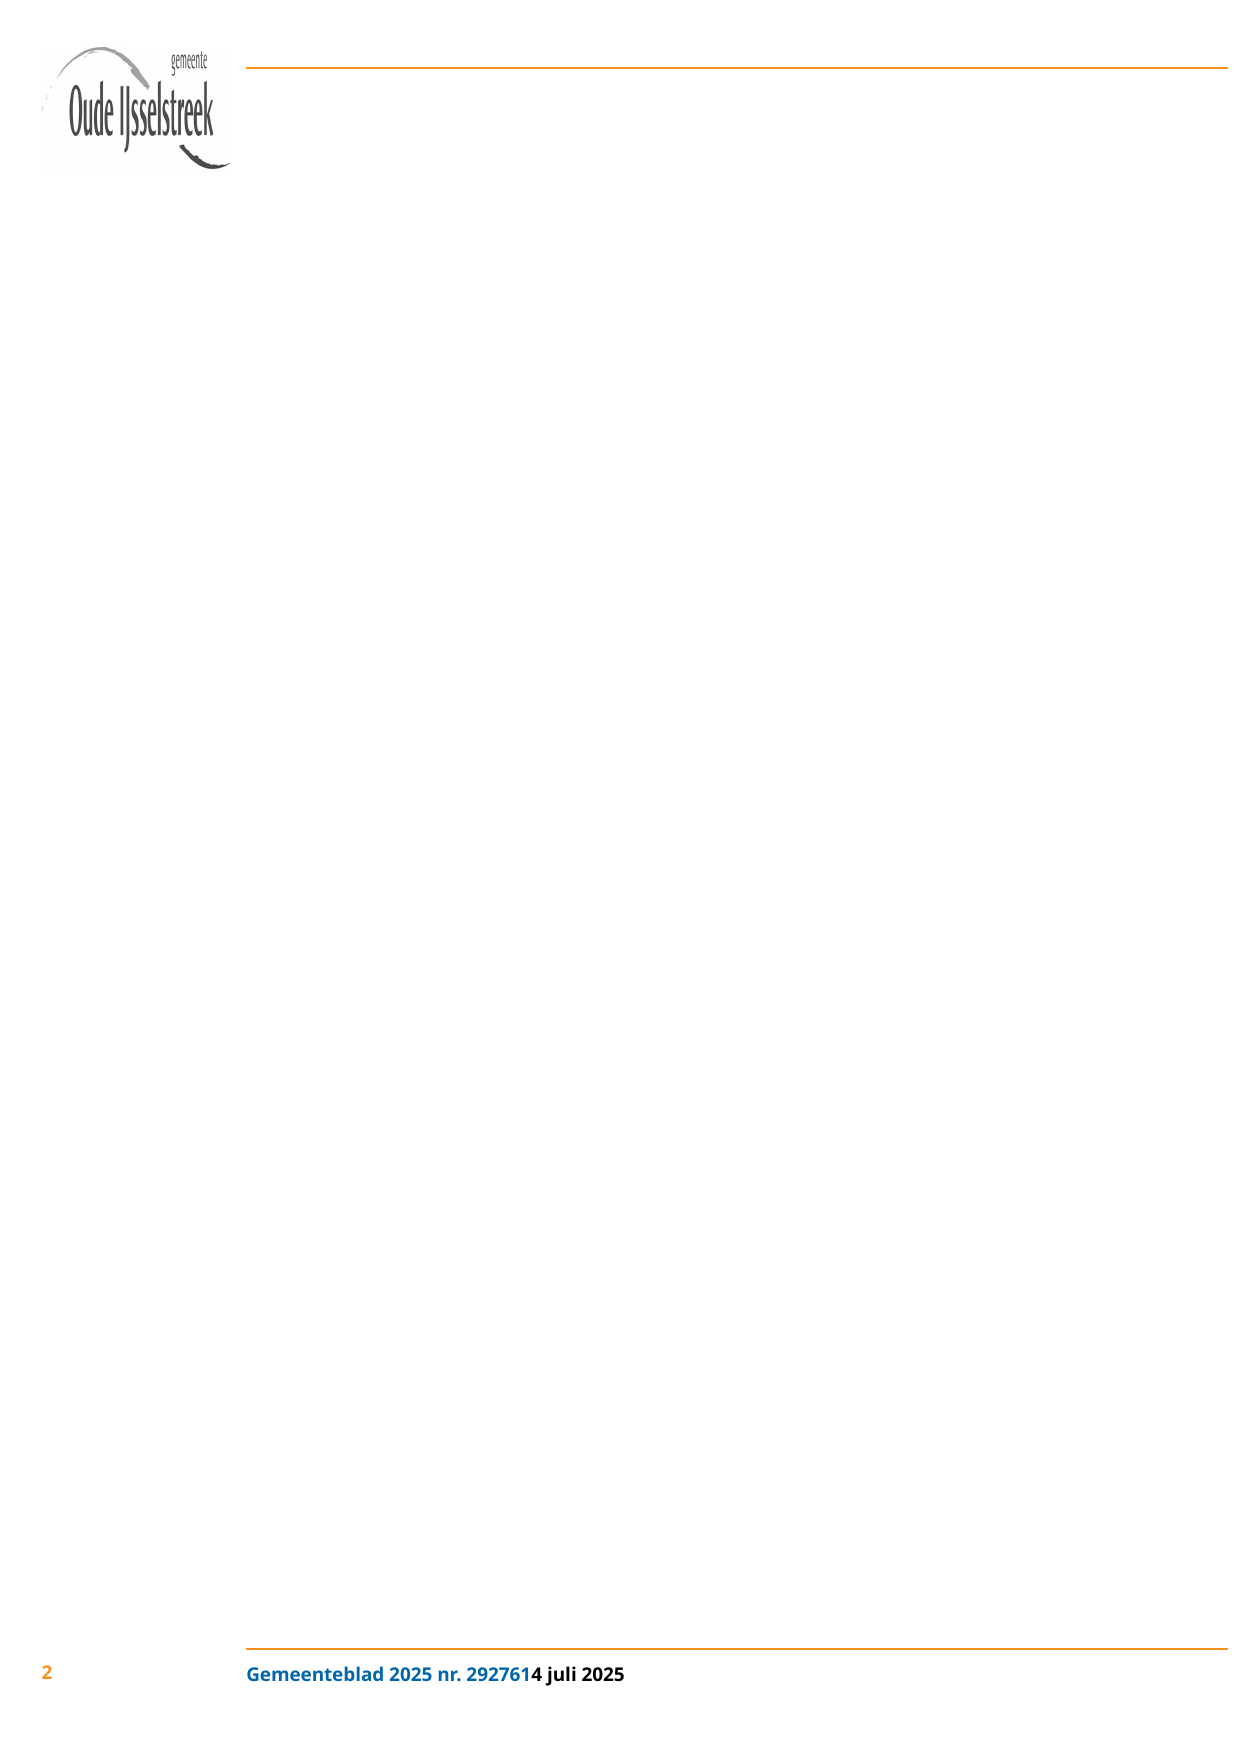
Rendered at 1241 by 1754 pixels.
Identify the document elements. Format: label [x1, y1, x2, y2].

picture [41, 47, 231, 172]
